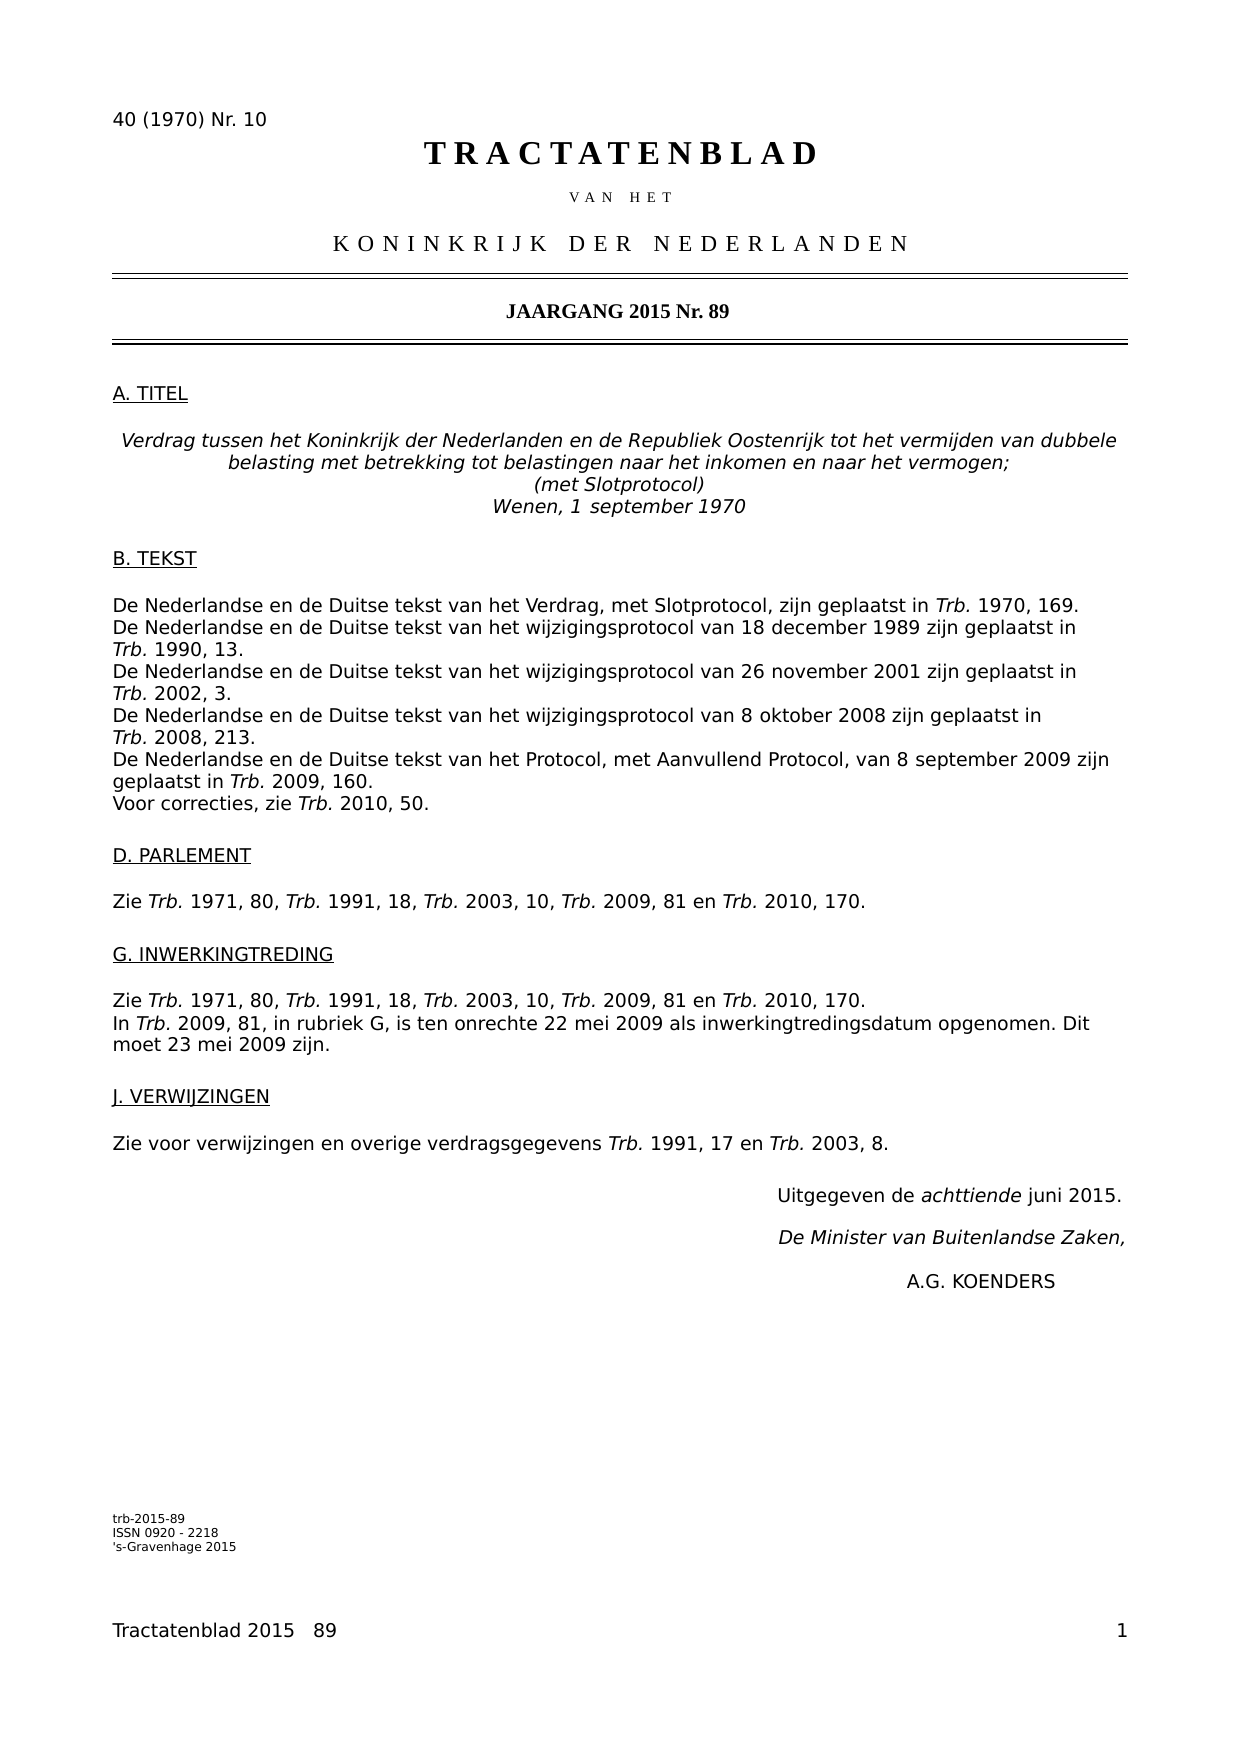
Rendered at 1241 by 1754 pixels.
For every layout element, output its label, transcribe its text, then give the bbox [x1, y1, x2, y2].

text trb-2015-89 [112, 1512, 346, 1526]
text KONINKRIJK DER NEDERLANDEN [112, 229, 1128, 256]
text Voor correcties, zie Trb. 2010, 50. [112, 792, 1128, 814]
text 40 (1970) Nr. 10 [112, 109, 1128, 131]
text De Nederlandse en de Duitse tekst van het Protocol, met Aanvullend Protocol, van 8 september 2009 zijn geplaatst in Trb. 2009, 160. [112, 748, 1128, 792]
text De Nederlandse en de Duitse tekst van het wijzigingsprotocol van 26 november 2001 zijn geplaatst in Trb. 2002, 3. [112, 661, 1128, 704]
text TRACTATENBLAD [112, 133, 1128, 172]
subtitle G. INWERKINGTREDING [112, 943, 1128, 965]
text Zie voor verwijzingen en overige verdragsgegevens Trb. 1991, 17 en Trb. 2003, 8. [112, 1133, 1128, 1155]
text JAARGANG 2015 Nr. 89 [112, 299, 1128, 323]
text In Trb. 2009, 81, in rubriek G, is ten onrechte 22 mei 2009 als inwerkingtredingsdatum opgenomen. Dit moet 23 mei 2009 zijn. [112, 1012, 1128, 1056]
text Zie Trb. 1971, 80, Trb. 1991, 18, Trb. 2003, 10, Trb. 2009, 81 en Trb. 2010, 170. [112, 891, 1128, 913]
text Verdrag tussen het Koninkrijk der Nederlanden en de Republiek Oostenrijk tot het vermijden van dubbele belasting met betrekking tot belastingen naar het inkomen en naar het vermogen; [112, 430, 1128, 474]
text De Nederlandse en de Duitse tekst van het wijzigingsprotocol van 8 oktober 2008 zijn geplaatst in Trb. 2008, 213. [112, 704, 1128, 748]
text Uitgegeven de achttiende juni 2015. [112, 1185, 1128, 1207]
text De Nederlandse en de Duitse tekst van het Verdrag, met Slotprotocol, zijn geplaatst in Trb. 1970, 169. [112, 595, 1128, 617]
subtitle A. TITEL [112, 383, 1128, 405]
subtitle B. TEKST [112, 548, 1128, 570]
text ISSN 0920 - 2218 [112, 1526, 346, 1540]
subtitle D. PARLEMENT [112, 844, 1128, 866]
text (met Slotprotocol) [112, 474, 1128, 496]
subtitle J. VERWIJZINGEN [112, 1086, 1128, 1108]
text 's-Gravenhage 2015 [112, 1540, 346, 1554]
text De Nederlandse en de Duitse tekst van het wijzigingsprotocol van 18 december 1989 zijn geplaatst in Trb. 1990, 13. [112, 617, 1128, 661]
text De Minister van Buitenlandse Zaken, A.G. KOENDERS [112, 1227, 1128, 1293]
text VAN HET [112, 189, 1128, 206]
text Zie Trb. 1971, 80, Trb. 1991, 18, Trb. 2003, 10, Trb. 2009, 81 en Trb. 2010, 170. [112, 990, 1128, 1012]
text Wenen, 1 september 1970 [112, 496, 1128, 518]
